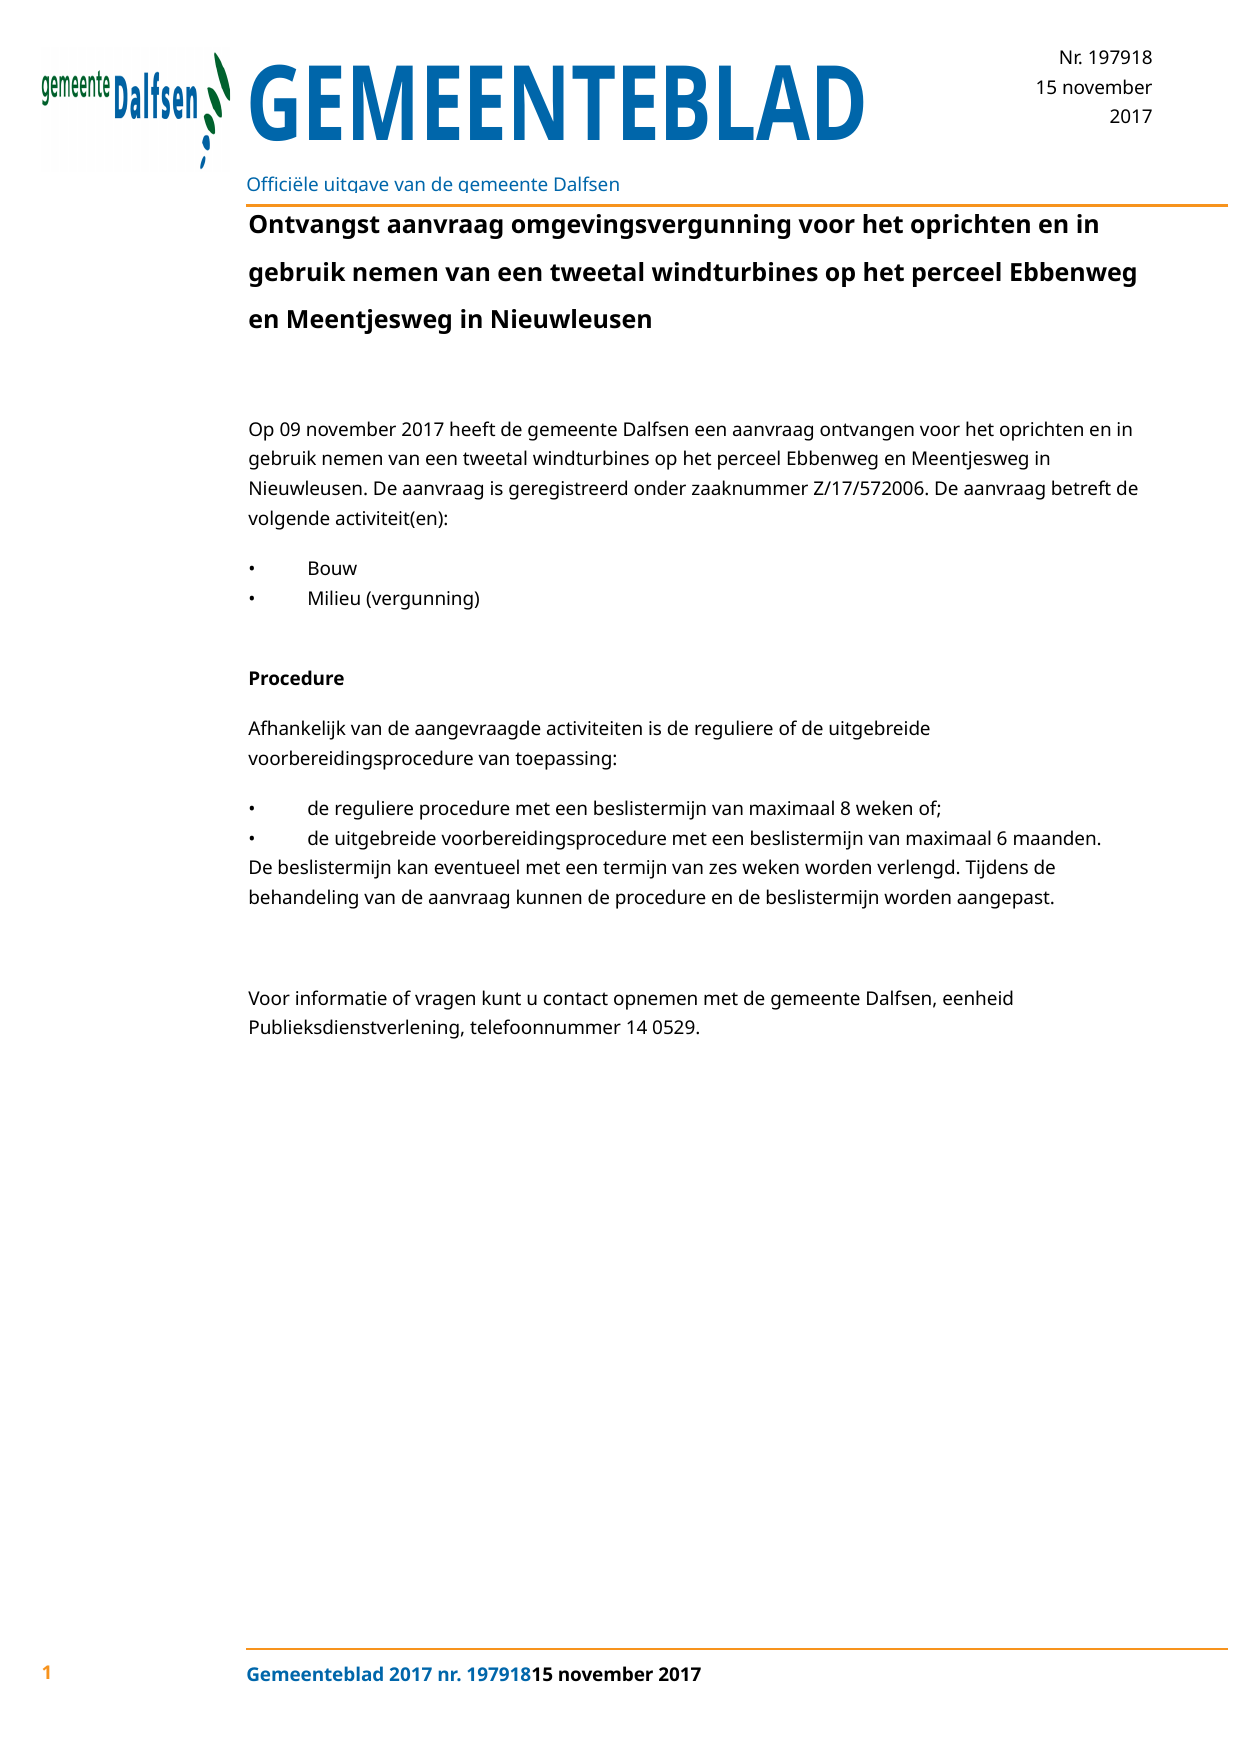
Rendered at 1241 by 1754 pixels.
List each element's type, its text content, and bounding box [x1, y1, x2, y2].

picture [41, 47, 231, 172]
list de uitgebreide voorbereidingsprocedure met een beslistermijn van maximaal 6 maanden. [248, 825, 1152, 850]
list Milieu (vergunning) [248, 585, 1152, 610]
text Afhankelijk van de aangevraagde activiteiten is de reguliere of de uitgebreide voorbereidingsprocedure van toepassing: [248, 715, 1152, 770]
list Bouw [248, 555, 1152, 581]
text Op 09 november 2017 heeft de gemeente Dalfsen een aanvraag ontvangen voor het oprichten en in gebruik nemen van een tweetal windturbines op het perceel Ebbenweg en Meentjesweg in Nieuwleusen. De aanvraag is geregistreerd onder zaaknummer Z/17/572006. De aanvraag betreft de volgende activiteit(en): [248, 416, 1152, 530]
text Procedure [248, 665, 1152, 690]
text Voor informatie of vragen kunt u contact opnemen met de gemeente Dalfsen, eenheid Publieksdienstverlening, telefoonnummer 14 0529. [248, 985, 1152, 1040]
text Ontvangst aanvraag omgevingsvergunning voor het oprichten en in gebruik nemen van een tweetal windturbines op het perceel Ebbenweg en Meentjesweg in Nieuwleusen [248, 207, 1152, 336]
text De beslistermijn kan eventueel met een termijn van zes weken worden verlengd. Tijdens de behandeling van de aanvraag kunnen de procedure en de beslistermijn worden aangepast. [248, 854, 1152, 909]
list de reguliere procedure met een beslistermijn van maximaal 8 weken of; [248, 795, 1152, 821]
